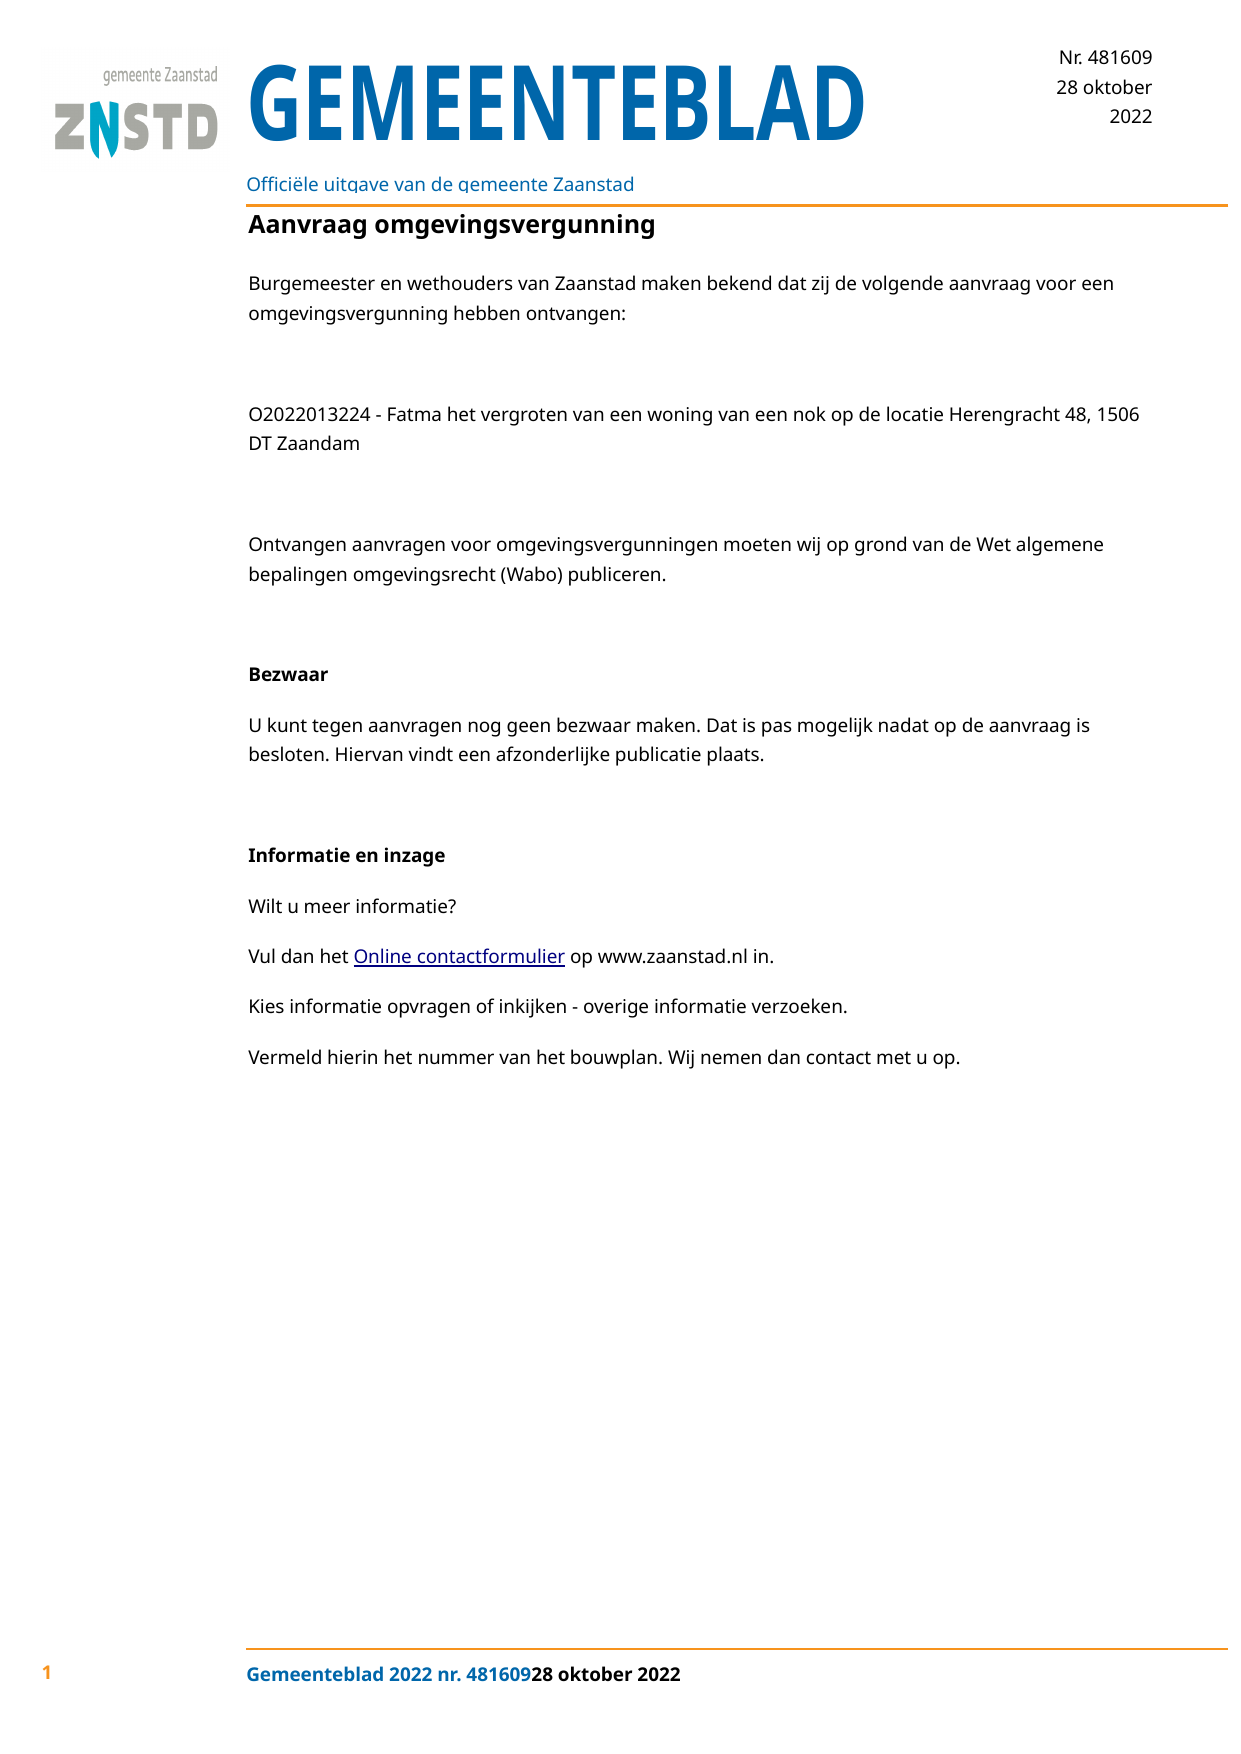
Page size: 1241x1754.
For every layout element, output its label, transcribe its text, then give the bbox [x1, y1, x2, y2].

picture [41, 47, 231, 172]
text O2022013224 - Fatma het vergroten van een woning van een nok op de locatie Herengracht 48, 1506 DT Zaandam [248, 401, 1152, 456]
text Aanvraag omgevingsvergunning [248, 207, 1152, 241]
text Bezwaar [248, 662, 1152, 687]
text Vermeld hierin het nummer van het bouwplan. Wij nemen dan contact met u op. [248, 1044, 1152, 1070]
text Ontvangen aanvragen voor omgevingsvergunningen moeten wij op grond van de Wet algemene bepalingen omgevingsrecht (Wabo) publiceren. [248, 531, 1152, 586]
text Informatie en inzage [248, 842, 1152, 868]
text U kunt tegen aanvragen nog geen bezwaar maken. Dat is pas mogelijk nadat op de aanvraag is besloten. Hiervan vindt een afzonderlijke publicatie plaats. [248, 712, 1152, 767]
text Vul dan het Online contactformulier op www.zaanstad.nl in. [248, 943, 1152, 969]
text Wilt u meer informatie? [248, 893, 1152, 918]
text Burgemeester en wethouders van Zaanstad maken bekend dat zij de volgende aanvraag voor een omgevingsvergunning hebben ontvangen: [248, 270, 1152, 326]
text Kies informatie opvragen of inkijken - overige informatie verzoeken. [248, 994, 1152, 1019]
